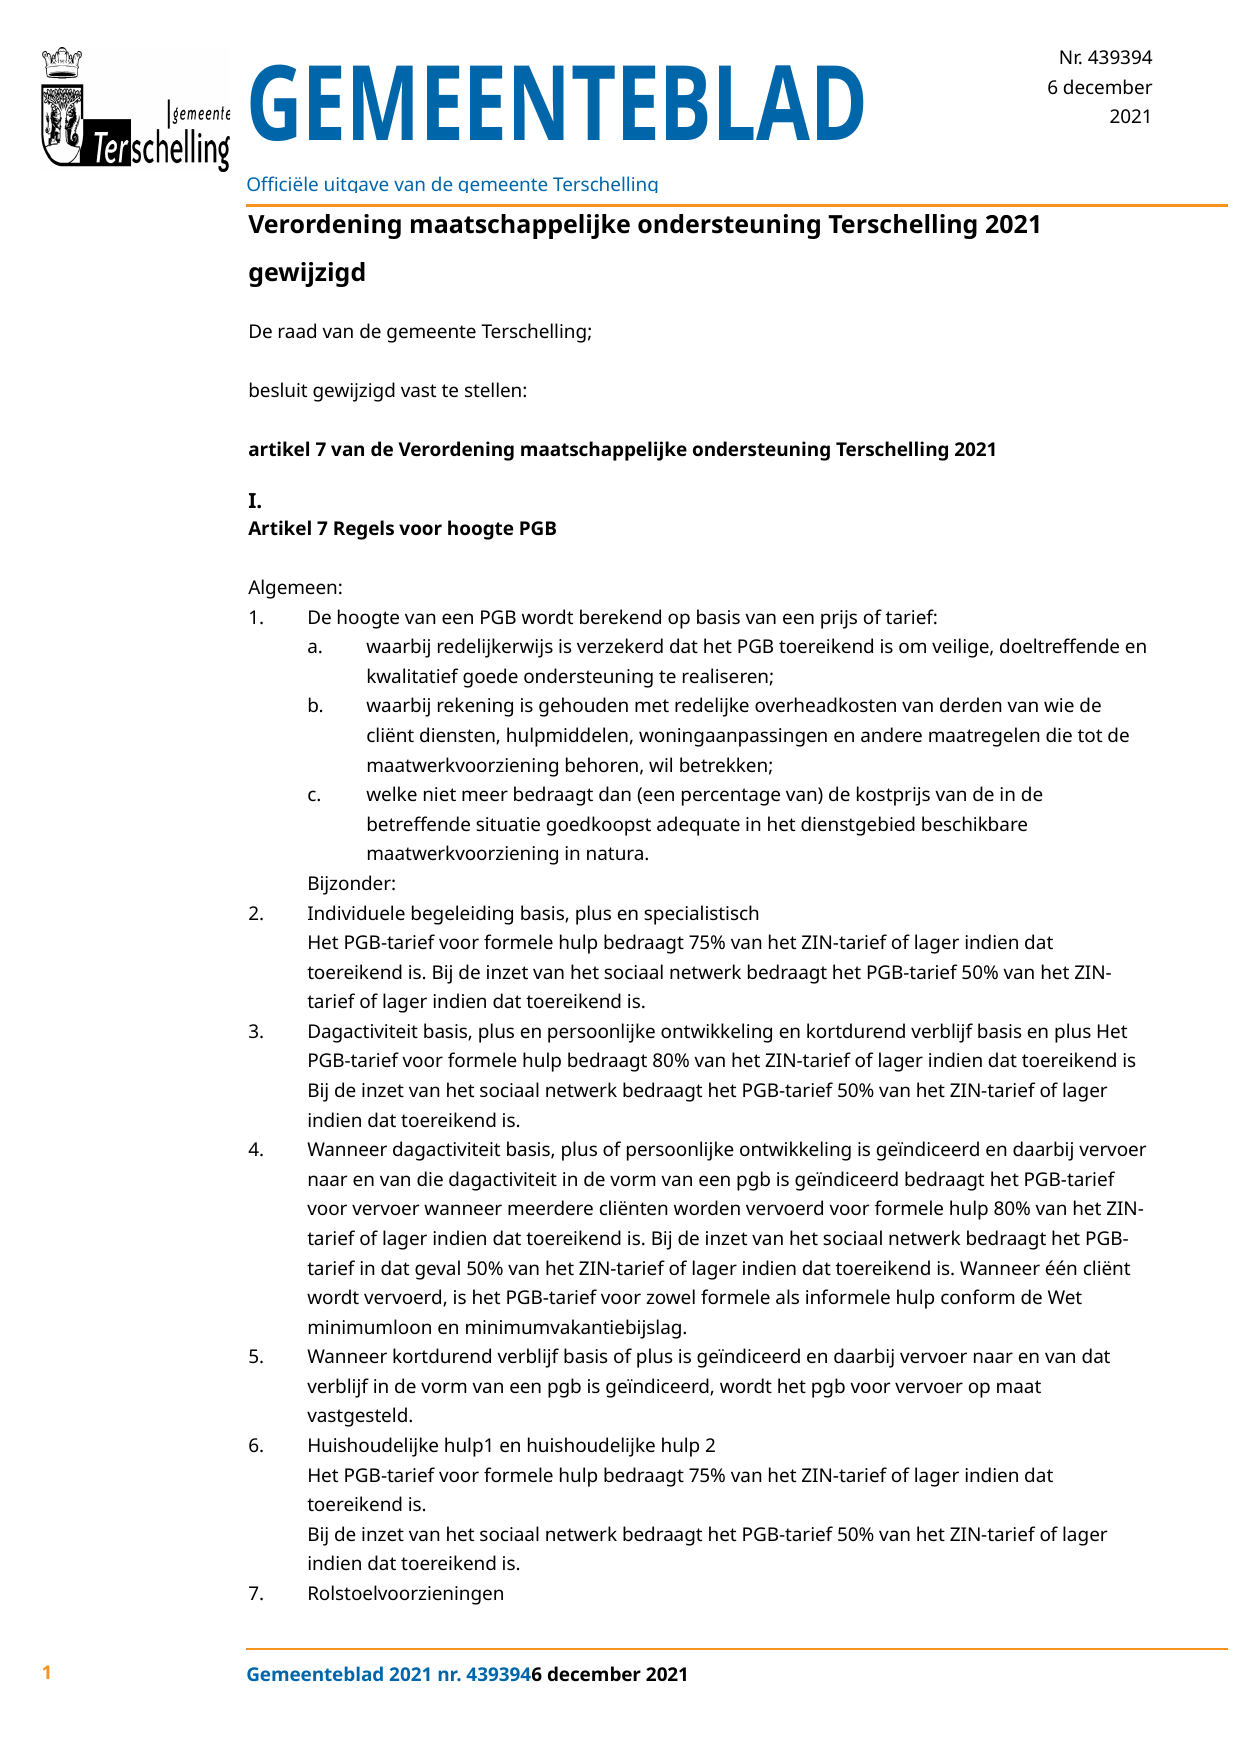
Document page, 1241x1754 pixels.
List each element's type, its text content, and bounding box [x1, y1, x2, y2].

list waarbij redelijkerwijs is verzekerd dat het PGB toereikend is om veilige, doeltreffende en kwalitatief goede ondersteuning te realiseren; [307, 633, 1152, 689]
list waarbij rekening is gehouden met redelijke overheadkosten van derden van wie de cliënt diensten, hulpmiddelen, woningaanpassingen en andere maatregelen die tot de maatwerkvoorziening behoren, wil betrekken; [307, 693, 1152, 777]
list Bij de inzet van het sociaal netwerk bedraagt het PGB-tarief 50% van het ZIN-tarief of lager indien dat toereikend is. [248, 1077, 1152, 1132]
list welke niet meer bedraagt dan (een percentage van) de kostprijs van de in de betreffende situatie goedkoopst adequate in het dienstgebied beschikbare maatwerkvoorziening in natura. [307, 781, 1152, 866]
text besluit gewijzigd vast te stellen: [248, 377, 1152, 403]
picture [41, 47, 231, 172]
list Het PGB-tarief voor formele hulp bedraagt 75% van het ZIN-tarief of lager indien dat toereikend is. [248, 1462, 1152, 1517]
list Het PGB-tarief voor formele hulp bedraagt 75% van het ZIN-tarief of lager indien dat toereikend is. Bij de inzet van het sociaal netwerk bedraagt het PGB-tarief 50% van het ZIN-tarief of lager indien dat toereikend is. [248, 929, 1152, 1014]
list De hoogte van een PGB wordt berekend op basis van een prijs of tarief: [248, 604, 1152, 629]
text Algemeen: [248, 574, 1152, 600]
list Wanneer dagactiviteit basis, plus of persoonlijke ontwikkeling is geïndiceerd en daarbij vervoer naar en van die dagactiviteit in de vorm van een pgb is geïndiceerd bedraagt het PGB-tarief voor vervoer wanneer meerdere cliënten worden vervoerd voor formele hulp 80% van het ZIN-tarief of lager indien dat toereikend is. Bij de inzet van het sociaal netwerk bedraagt het PGB-tarief in dat geval 50% van het ZIN-tarief of lager indien dat toereikend is. Wanneer één cliënt wordt vervoerd, is het PGB-tarief voor zowel formele als informele hulp conform de Wet minimumloon en minimumvakantiebijslag. [248, 1136, 1152, 1339]
list Dagactiviteit basis, plus en persoonlijke ontwikkeling en kortdurend verblijf basis en plus Het PGB-tarief voor formele hulp bedraagt 80% van het ZIN-tarief of lager indien dat toereikend is [248, 1018, 1152, 1073]
list Bijzonder: [248, 870, 1152, 896]
text Verordening maatschappelijke ondersteuning Terschelling 2021 gewijzigd [248, 207, 1152, 288]
list Wanneer kortdurend verblijf basis of plus is geïndiceerd en daarbij vervoer naar en van dat verblijf in de vorm van een pgb is geïndiceerd, wordt het pgb voor vervoer op maat vastgesteld. [248, 1343, 1152, 1428]
list Individuele begeleiding basis, plus en specialistisch [248, 900, 1152, 925]
text artikel 7 van de Verordening maatschappelijke ondersteuning Terschelling 2021 [248, 436, 1152, 462]
list Huishoudelijke hulp1 en huishoudelijke hulp 2 [248, 1432, 1152, 1458]
list Bij de inzet van het sociaal netwerk bedraagt het PGB-tarief 50% van het ZIN-tarief of lager indien dat toereikend is. [248, 1521, 1152, 1576]
text Artikel 7 Regels voor hoogte PGB [248, 515, 1152, 541]
list Rolstoelvoorzieningen [248, 1580, 1152, 1606]
text De raad van de gemeente Terschelling; [248, 318, 1152, 344]
text I. [248, 487, 1152, 515]
